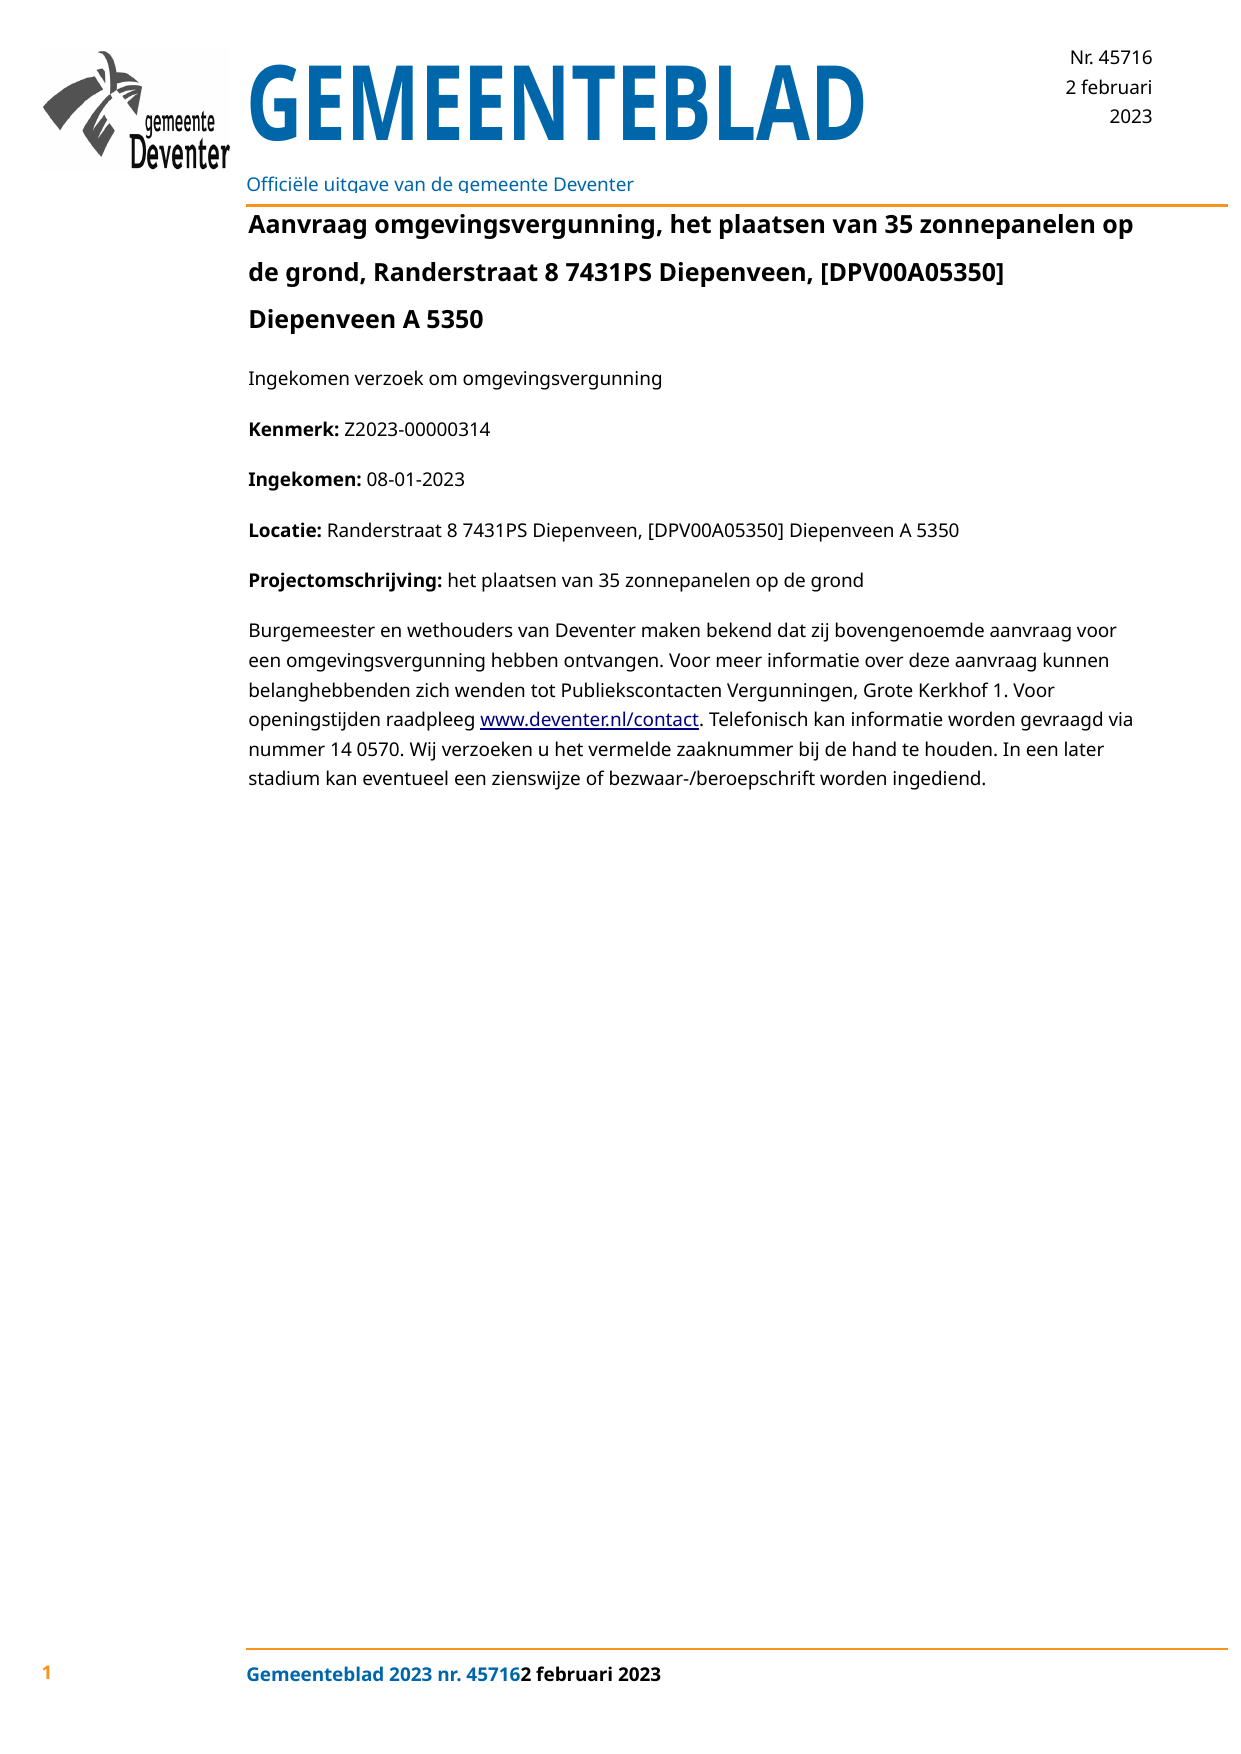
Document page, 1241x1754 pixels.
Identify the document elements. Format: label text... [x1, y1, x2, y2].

text Locatie: Randerstraat 8 7431PS Diepenveen, [DPV00A05350] Diepenveen A 5350 [248, 517, 1152, 542]
text Kenmerk: Z2023-00000314 [248, 416, 1152, 442]
text Aanvraag omgevingsvergunning, het plaatsen van 35 zonnepanelen op de grond, Randerstraat 8 7431PS Diepenveen, [DPV00A05350] Diepenveen A 5350 [248, 207, 1152, 336]
picture [41, 47, 231, 172]
text Burgemeester en wethouders van Deventer maken bekend dat zij bovengenoemde aanvraag voor een omgevingsvergunning hebben ontvangen. Voor meer informatie over deze aanvraag kunnen belanghebbenden zich wenden tot Publiekscontacten Vergunningen, Grote Kerkhof 1. Voor openingstijden raadpleeg www.deventer.nl/contact. Telefonisch kan informatie worden gevraagd via nummer 14 0570. Wij verzoeken u het vermelde zaaknummer bij de hand te houden. In een later stadium kan eventueel een zienswijze of bezwaar-/beroepschrift worden ingediend. [248, 618, 1152, 791]
text Projectomschrijving: het plaatsen van 35 zonnepanelen op de grond [248, 567, 1152, 593]
text Ingekomen: 08-01-2023 [248, 466, 1152, 492]
text Ingekomen verzoek om omgevingsvergunning [248, 366, 1152, 391]
